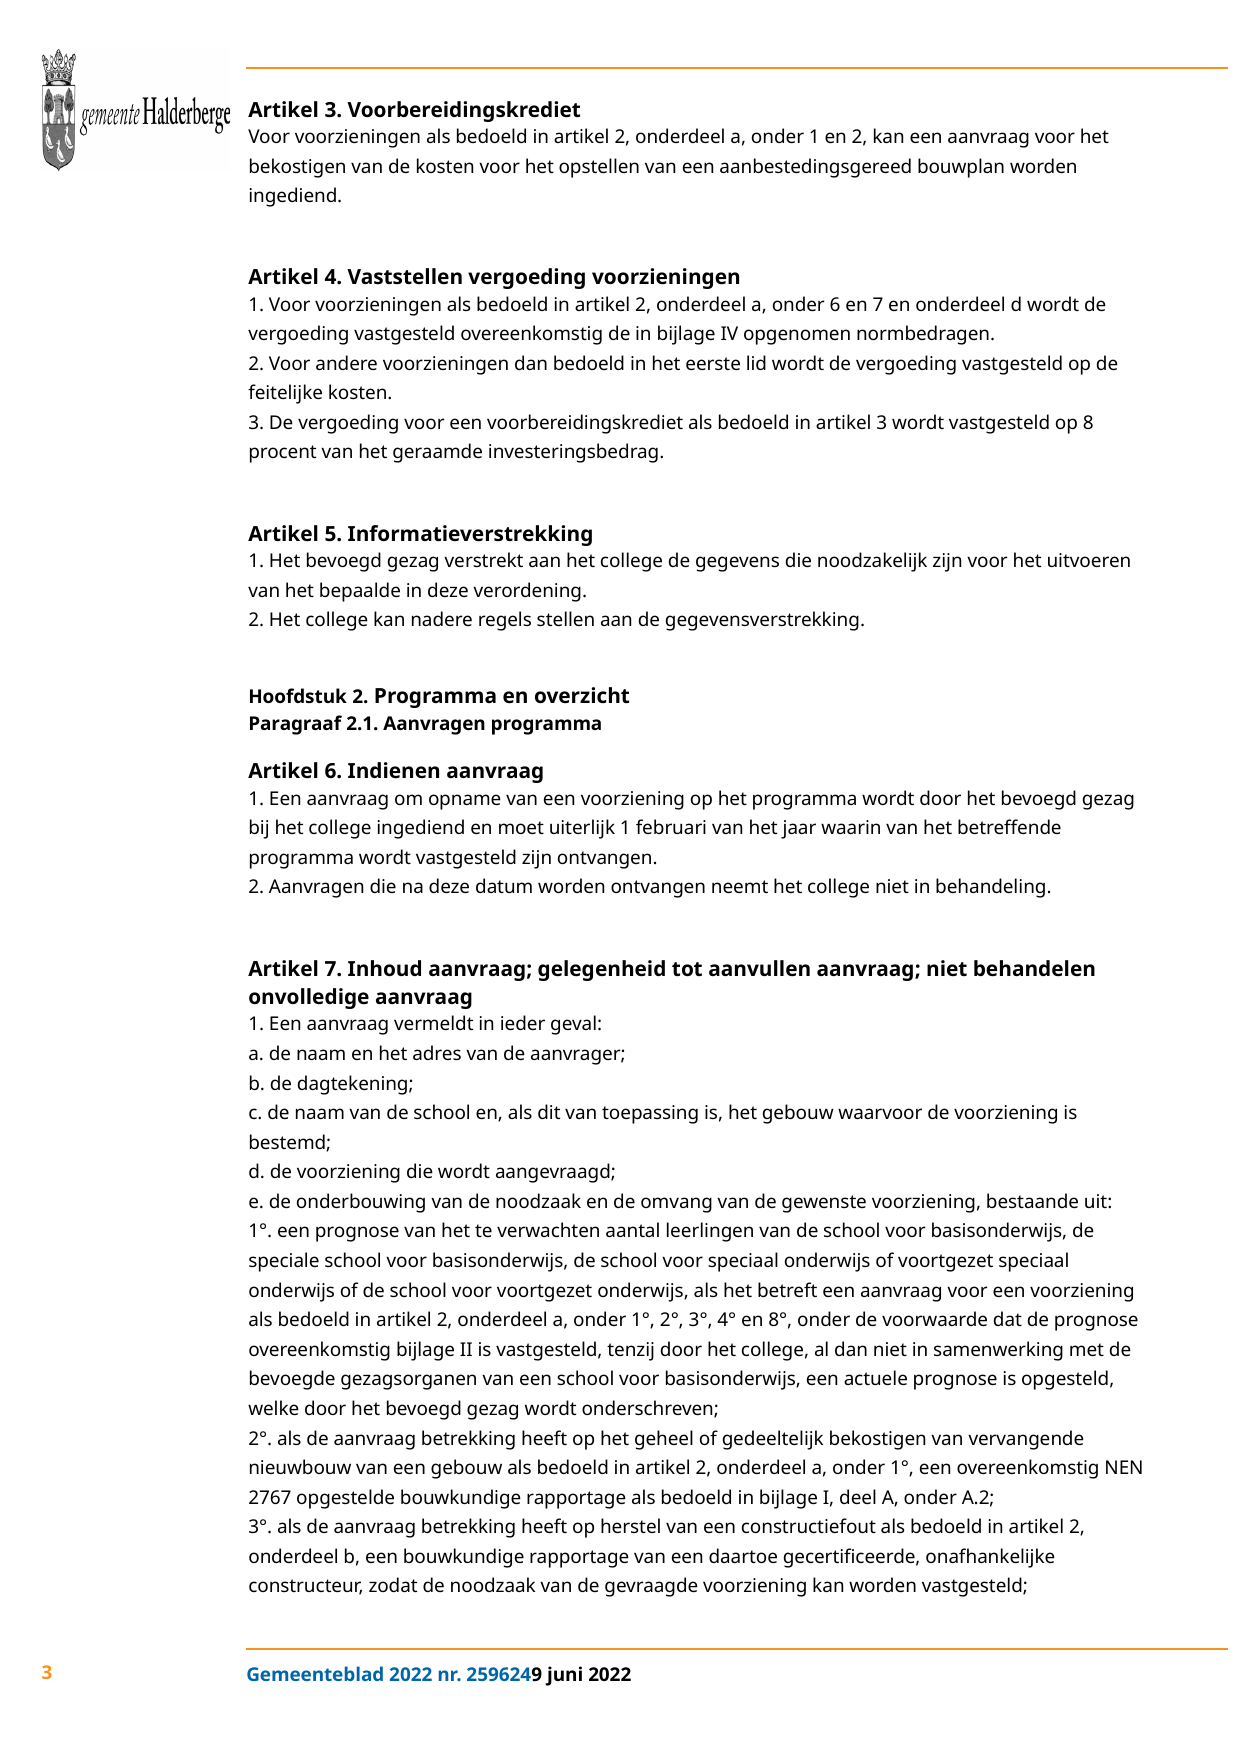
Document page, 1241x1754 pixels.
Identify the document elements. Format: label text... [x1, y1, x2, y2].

text b. de dagtekening; [248, 1070, 1152, 1096]
text 2. Voor andere voorzieningen dan bedoeld in het eerste lid wordt de vergoeding vastgesteld op de feitelijke kosten. [248, 350, 1152, 405]
text 3°. als de aanvraag betrekking heeft op herstel van een constructiefout als bedoeld in artikel 2, onderdeel b, een bouwkundige rapportage van een daartoe gecertificeerde, onafhankelijke constructeur, zodat de noodzaak van de gevraagde voorziening kan worden vastgesteld; [248, 1513, 1152, 1598]
text e. de onderbouwing van de noodzaak en de omvang van de gewenste voorziening, bestaande uit: [248, 1188, 1152, 1214]
text 2°. als de aanvraag betrekking heeft op het geheel of gedeeltelijk bekostigen van vervangende nieuwbouw van een gebouw als bedoeld in artikel 2, onderdeel a, onder 1°, een overeenkomstig NEN 2767 opgestelde bouwkundige rapportage als bedoeld in bijlage I, deel A, onder A.2; [248, 1425, 1152, 1510]
text Hoofdstuk 2. Programma en overzicht [248, 682, 1152, 710]
text 1. Voor voorzieningen als bedoeld in artikel 2, onderdeel a, onder 6 en 7 en onderdeel d wordt de vergoeding vastgesteld overeenkomstig de in bijlage IV opgenomen normbedragen. [248, 291, 1152, 346]
text 2. Het college kan nadere regels stellen aan de gegevensverstrekking. [248, 606, 1152, 632]
text Artikel 7. Inhoud aanvraag; gelegenheid tot aanvullen aanvraag; niet behandelen onvolledige aanvraag [248, 954, 1152, 1011]
text Artikel 4. Vaststellen vergoeding voorzieningen [248, 262, 1152, 291]
text 1. Een aanvraag vermeldt in ieder geval: [248, 1011, 1152, 1036]
text Paragraaf 2.1. Aanvragen programma [248, 710, 1152, 736]
text Artikel 5. Informatieverstrekking [248, 519, 1152, 547]
text 2. Aanvragen die na deze datum worden ontvangen neemt het college niet in behandeling. [248, 874, 1152, 899]
text Artikel 3. Voorbereidingskrediet [248, 95, 1152, 123]
text 1°. een prognose van het te verwachten aantal leerlingen van de school voor basisonderwijs, de speciale school voor basisonderwijs, de school voor speciaal onderwijs of voortgezet speciaal onderwijs of de school voor voortgezet onderwijs, als het betreft een aanvraag voor een voorziening als bedoeld in artikel 2, onderdeel a, onder 1°, 2°, 3°, 4° en 8°, onder de voorwaarde dat de prognose overeenkomstig bijlage II is vastgesteld, tenzij door het college, al dan niet in samenwerking met de bevoegde gezagsorganen van een school voor basisonderwijs, een actuele prognose is opgesteld, welke door het bevoegd gezag wordt onderschreven; [248, 1218, 1152, 1421]
text d. de voorziening die wordt aangevraagd; [248, 1158, 1152, 1184]
text Voor voorzieningen als bedoeld in artikel 2, onderdeel a, onder 1 en 2, kan een aanvraag voor het bekostigen van de kosten voor het opstellen van een aanbestedingsgereed bouwplan worden ingediend. [248, 123, 1152, 208]
text 1. Een aanvraag om opname van een voorziening op het programma wordt door het bevoegd gezag bij het college ingediend en moet uiterlijk 1 februari van het jaar waarin van het betreffende programma wordt vastgesteld zijn ontvangen. [248, 785, 1152, 870]
text 3. De vergoeding voor een voorbereidingskrediet als bedoeld in artikel 3 wordt vastgesteld op 8 procent van het geraamde investeringsbedrag. [248, 409, 1152, 464]
text Artikel 6. Indienen aanvraag [248, 757, 1152, 785]
text c. de naam van de school en, als dit van toepassing is, het gebouw waarvoor de voorziening is bestemd; [248, 1099, 1152, 1155]
text a. de naam en het adres van de aanvrager; [248, 1040, 1152, 1066]
picture [41, 47, 231, 172]
text 1. Het bevoegd gezag verstrekt aan het college de gegevens die noodzakelijk zijn voor het uitvoeren van het bepaalde in deze verordening. [248, 547, 1152, 602]
